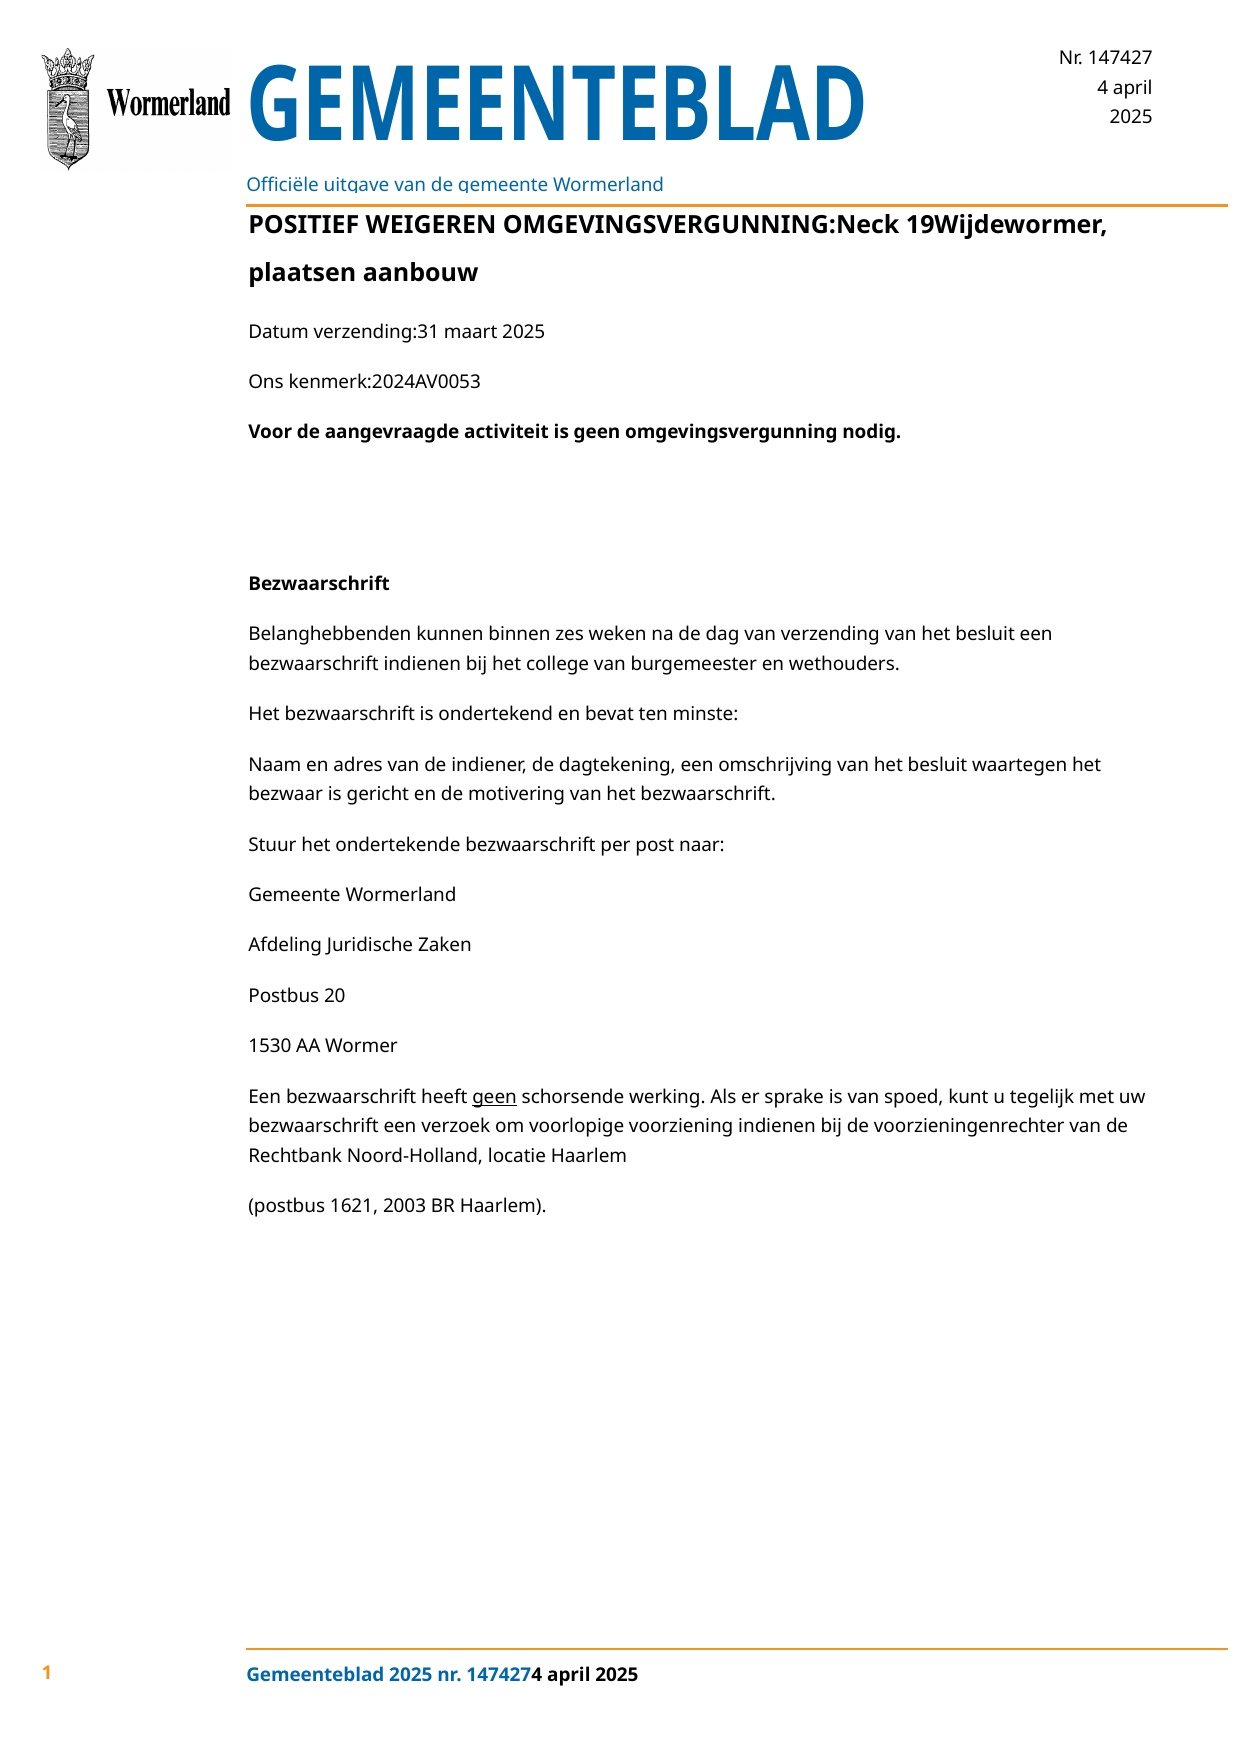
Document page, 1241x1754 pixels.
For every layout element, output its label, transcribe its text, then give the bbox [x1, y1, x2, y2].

text Voor de aangevraagde activiteit is geen omgevingsvergunning nodig. [248, 419, 1152, 444]
text Ons kenmerk:2024AV0053 [248, 368, 1152, 394]
text Datum verzending:31 maart 2025 [248, 318, 1152, 344]
text Naam en adres van de indiener, de dagtekening, een omschrijving van het besluit waartegen het bezwaar is gericht en de motivering van het bezwaarschrift. [248, 751, 1152, 806]
text Stuur het ondertekende bezwaarschrift per post naar: [248, 831, 1152, 857]
text Bezwaarschrift [248, 570, 1152, 596]
text POSITIEF WEIGEREN OMGEVINGSVERGUNNING:Neck 19Wijdewormer, plaatsen aanbouw [248, 207, 1152, 288]
picture [41, 47, 231, 172]
text Het bezwaarschrift is ondertekend en bevat ten minste: [248, 700, 1152, 726]
text 1530 AA Wormer [248, 1032, 1152, 1058]
text Een bezwaarschrift heeft geen schorsende werking. Als er sprake is van spoed, kunt u tegelijk met uw bezwaarschrift een verzoek om voorlopige voorziening indienen bij de voorzieningenrechter van de Rechtbank Noord-Holland, locatie Haarlem [248, 1083, 1152, 1168]
text (postbus 1621, 2003 BR Haarlem). [248, 1192, 1152, 1218]
text Belanghebbenden kunnen binnen zes weken na de dag van verzending van het besluit een bezwaarschrift indienen bij het college van burgemeester en wethouders. [248, 620, 1152, 676]
text Gemeente Wormerland [248, 881, 1152, 907]
text Afdeling Juridische Zaken [248, 932, 1152, 957]
text Postbus 20 [248, 982, 1152, 1008]
